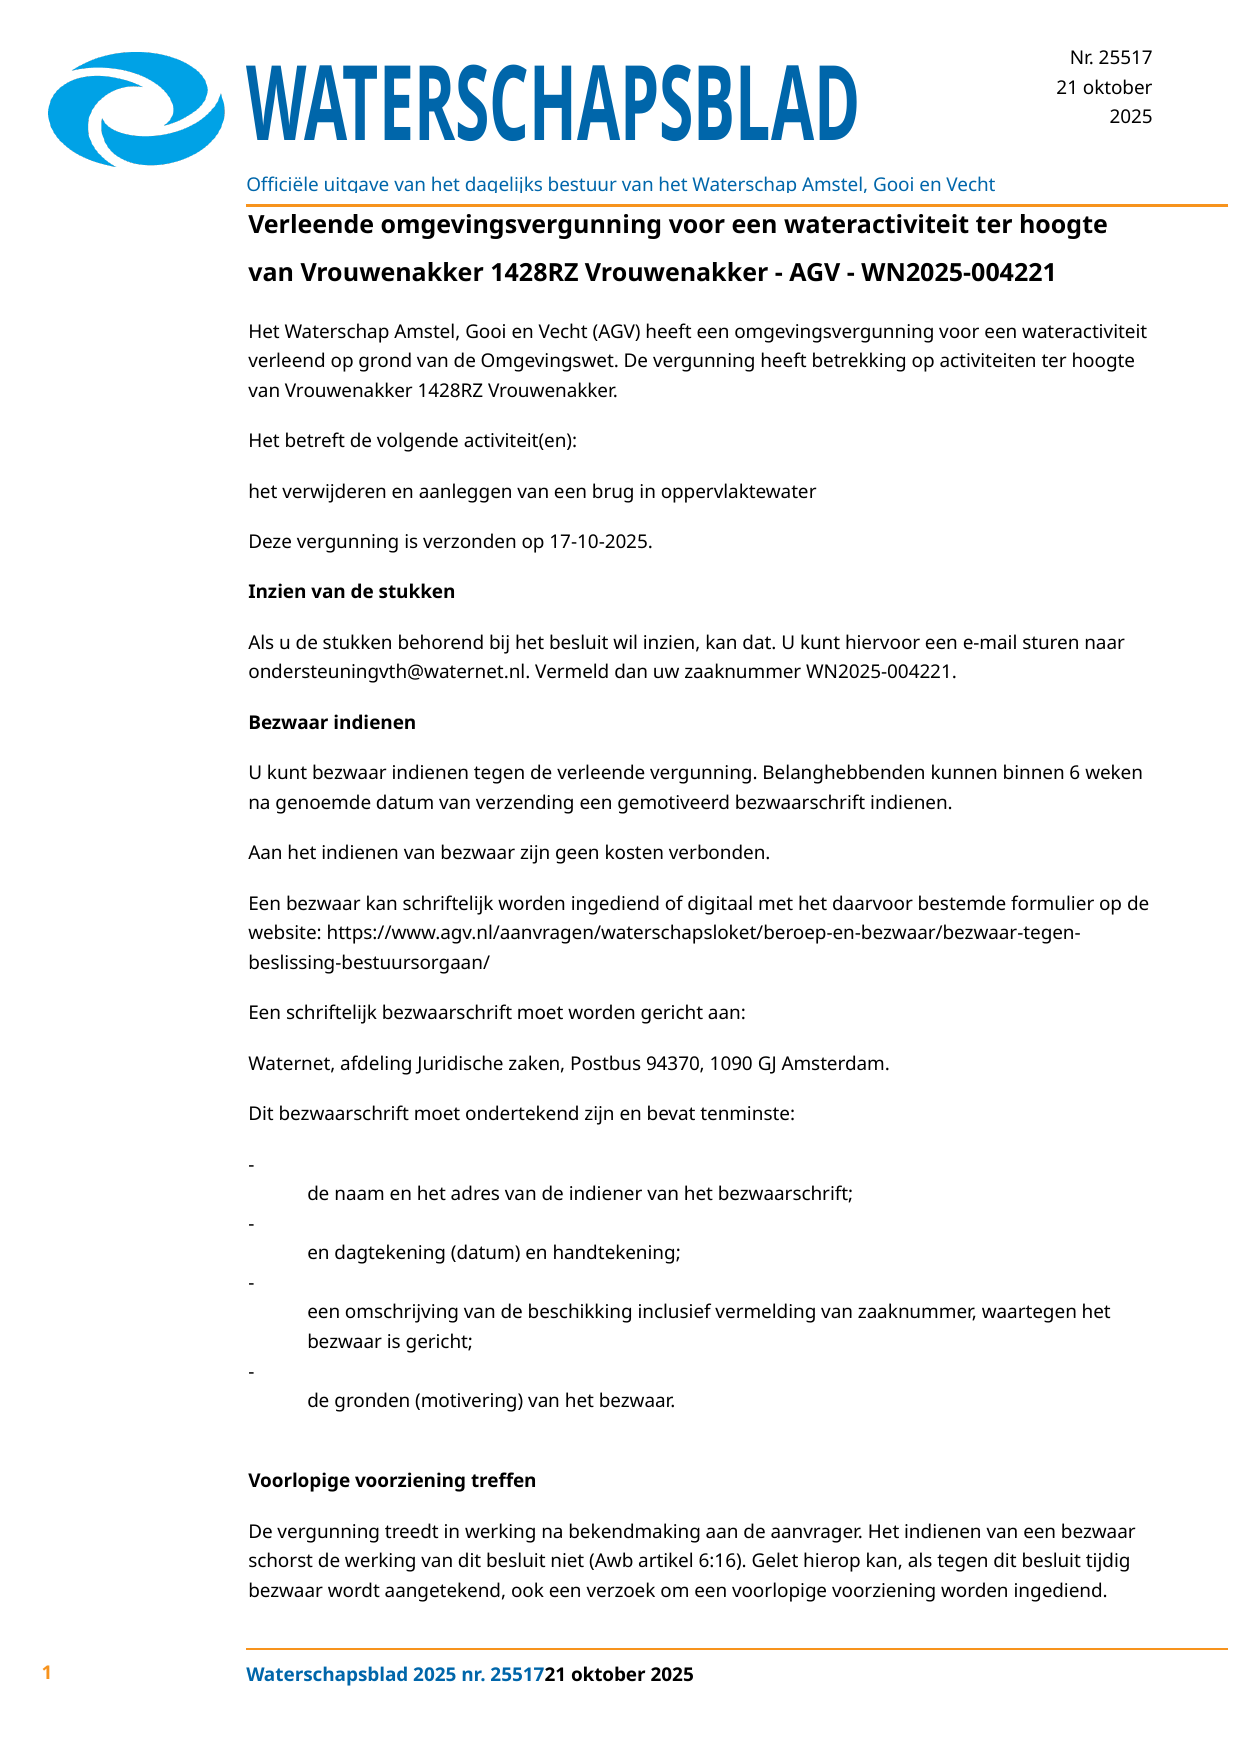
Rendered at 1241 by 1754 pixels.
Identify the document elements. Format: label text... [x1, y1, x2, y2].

text Een bezwaar kan schriftelijk worden ingediend of digitaal met het daarvoor bestemde formulier op de website: https://www.agv.nl/aanvragen/waterschapsloket/beroep-en-bezwaar/bezwaar-tegen-beslissing-bestuursorgaan/ [248, 890, 1152, 975]
text Het betreft de volgende activiteit(en): [248, 427, 1152, 453]
list de gronden (motivering) van het bezwaar. [248, 1387, 1152, 1413]
text Verleende omgevingsvergunning voor een wateractiviteit ter hoogte van Vrouwenakker 1428RZ Vrouwenakker - AGV - WN2025-004221 [248, 207, 1152, 288]
list een omschrijving van de beschikking inclusief vermelding van zaaknummer, waartegen het bezwaar is gericht; [248, 1299, 1152, 1354]
text Voorlopige voorziening treffen [248, 1467, 1152, 1493]
text Waternet, afdeling Juridische zaken, Postbus 94370, 1090 GJ Amsterdam. [248, 1050, 1152, 1076]
text het verwijderen en aanleggen van een brug in oppervlaktewater [248, 478, 1152, 504]
text U kunt bezwaar indienen tegen de verleende vergunning. Belanghebbenden kunnen binnen 6 weken na genoemde datum van verzending een gemotiveerd bezwaarschrift indienen. [248, 759, 1152, 815]
text Een schriftelijk bezwaarschrift moet worden gericht aan: [248, 999, 1152, 1025]
text Bezwaar indienen [248, 709, 1152, 735]
text Het Waterschap Amstel, Gooi en Vecht (AGV) heeft een omgevingsvergunning voor een wateractiviteit verleend op grond van de Omgevingswet. De vergunning heeft betrekking op activiteiten ter hoogte van Vrouwenakker 1428RZ Vrouwenakker. [248, 318, 1152, 403]
text Aan het indienen van bezwaar zijn geen kosten verbonden. [248, 839, 1152, 865]
text De vergunning treedt in werking na bekendmaking aan de aanvrager. Het indienen van een bezwaar schorst de werking van dit besluit niet (Awb artikel 6:16). Gelet hierop kan, als tegen dit besluit tijdig bezwaar wordt aangetekend, ook een verzoek om een voorlopige voorziening worden ingediend. [248, 1518, 1152, 1603]
list de naam en het adres van de indiener van het bezwaarschrift; [248, 1180, 1152, 1206]
text Dit bezwaarschrift moet ondertekend zijn en bevat tenminste: [248, 1100, 1152, 1126]
picture [41, 47, 231, 172]
text Als u de stukken behorend bij het besluit wil inzien, kan dat. U kunt hiervoor een e-mail sturen naar ondersteuningvth@waternet.nl. Vermeld dan uw zaaknummer WN2025-004221. [248, 629, 1152, 684]
list en dagtekening (datum) en handtekening; [248, 1239, 1152, 1265]
text Deze vergunning is verzonden op 17-10-2025. [248, 528, 1152, 554]
text Inzien van de stukken [248, 579, 1152, 604]
